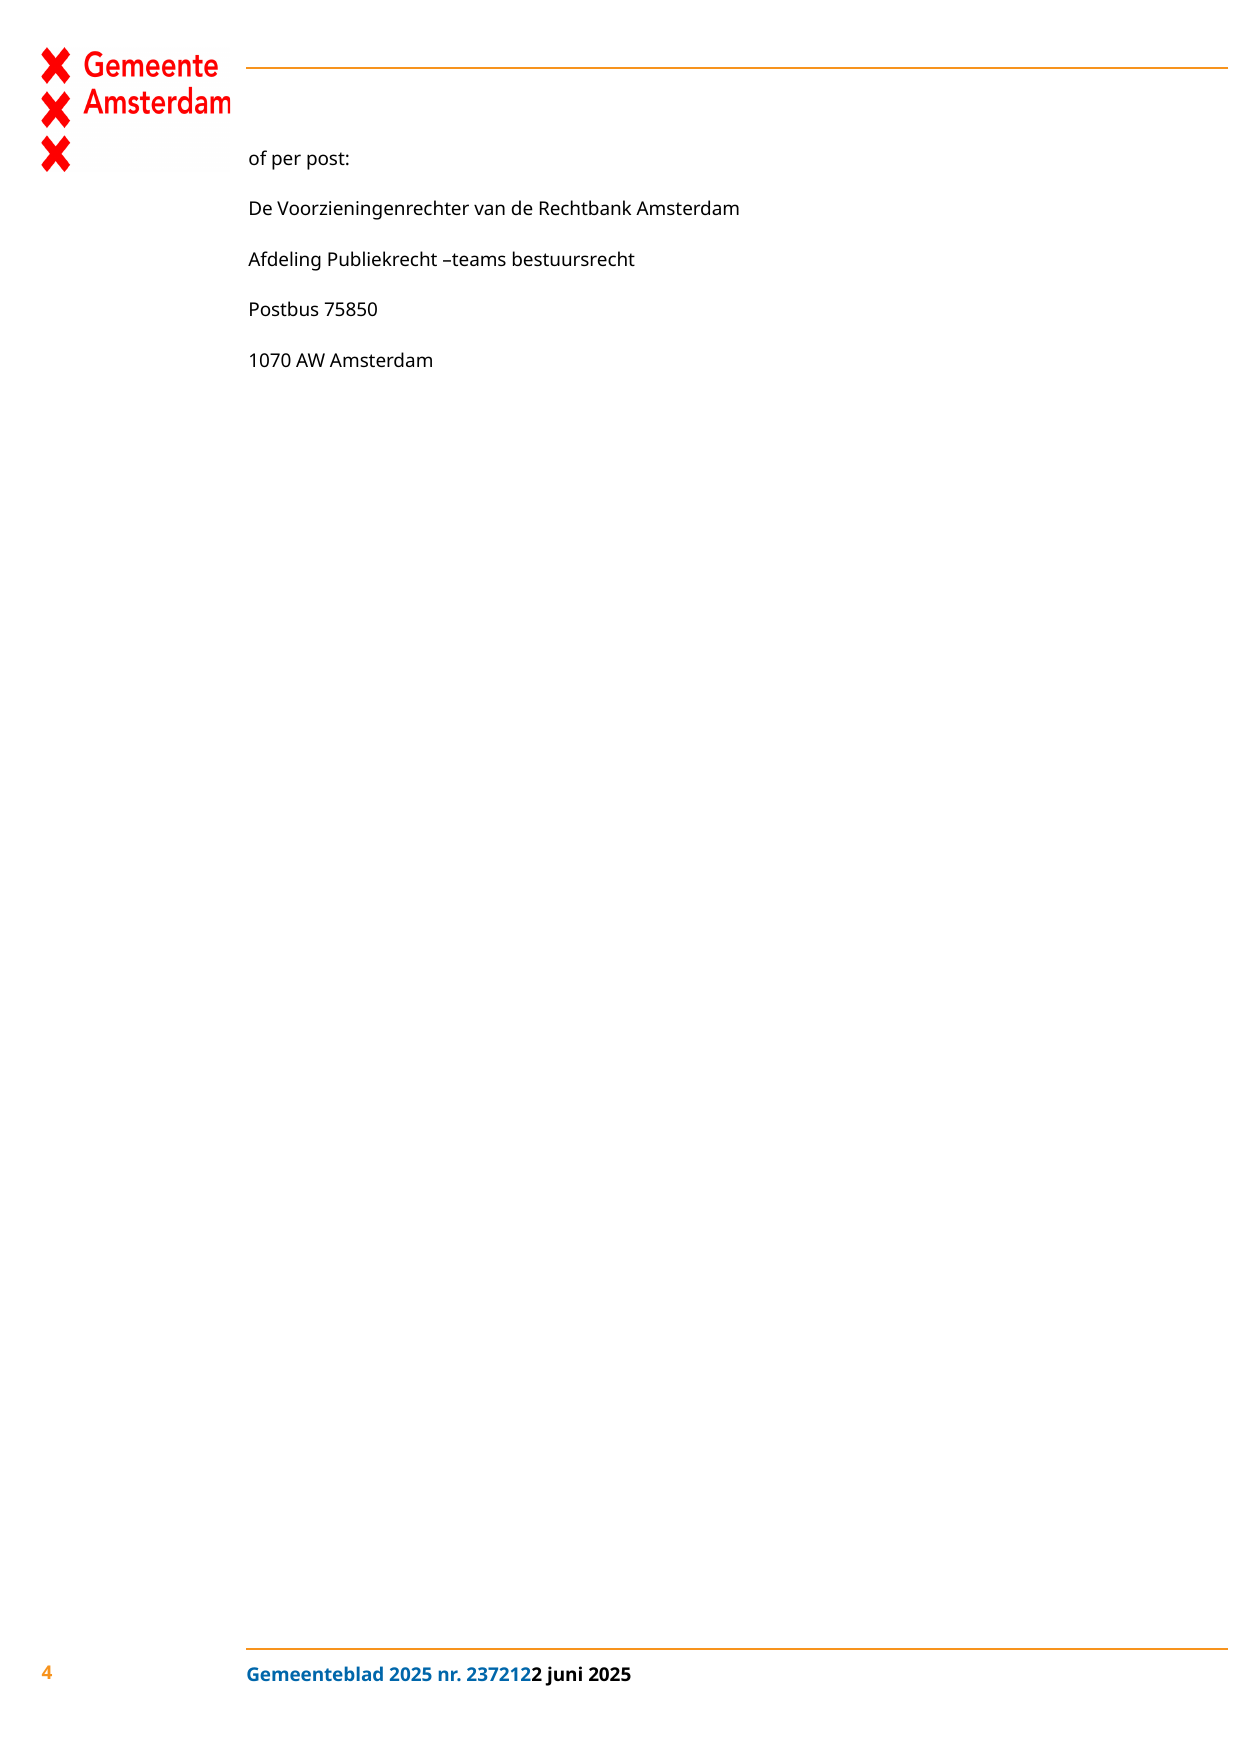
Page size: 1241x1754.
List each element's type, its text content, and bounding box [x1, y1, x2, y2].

picture [41, 47, 231, 172]
text Postbus 75850 [248, 296, 1152, 322]
text De Voorzieningenrechter van de Rechtbank Amsterdam [248, 196, 1152, 221]
text 1070 AW Amsterdam [248, 347, 1152, 373]
text of per post: [248, 145, 1152, 171]
text Afdeling Publiekrecht –teams bestuursrecht [248, 246, 1152, 272]
